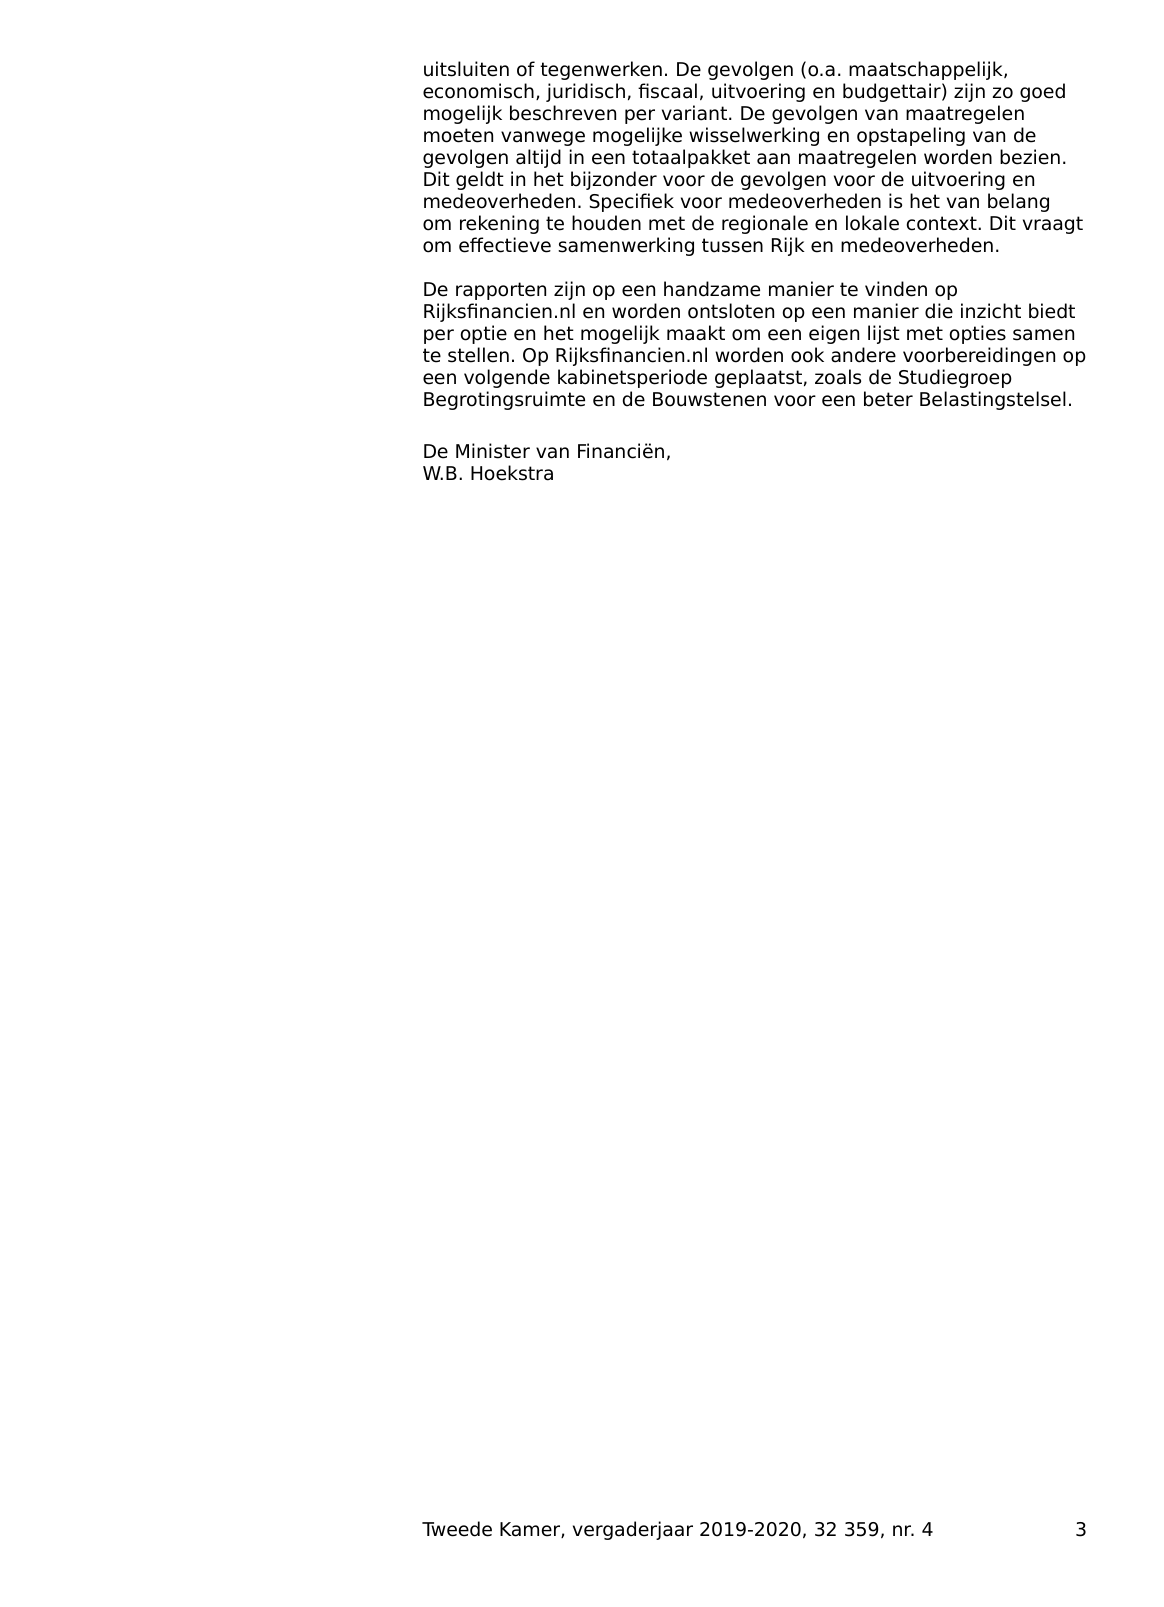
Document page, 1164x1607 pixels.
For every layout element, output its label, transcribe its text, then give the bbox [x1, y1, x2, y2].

text De Minister van Financiën, W.B. Hoekstra [422, 441, 1087, 485]
text uitsluiten of tegenwerken. De gevolgen (o.a. maatschappelijk, economisch, juridisch, fiscaal, uitvoering en budgettair) zijn zo goed mogelijk beschreven per variant. De gevolgen van maatregelen moeten vanwege mogelijke wisselwerking en opstapeling van de gevolgen altijd in een totaalpakket aan maatregelen worden bezien. Dit geldt in het bijzonder voor de gevolgen voor de uitvoering en medeoverheden. Specifiek voor medeoverheden is het van belang om rekening te houden met de regionale en lokale context. Dit vraagt om effectieve samenwerking tussen Rijk en medeoverheden. [422, 59, 1087, 257]
text De rapporten zijn op een handzame manier te vinden op Rijksfinancien.nl en worden ontsloten op een manier die inzicht biedt per optie en het mogelijk maakt om een eigen lijst met opties samen te stellen. Op Rijksfinancien.nl worden ook andere voorbereidingen op een volgende kabinetsperiode geplaatst, zoals de Studiegroep Begrotingsruimte en de Bouwstenen voor een beter Belastingstelsel. [422, 279, 1087, 411]
